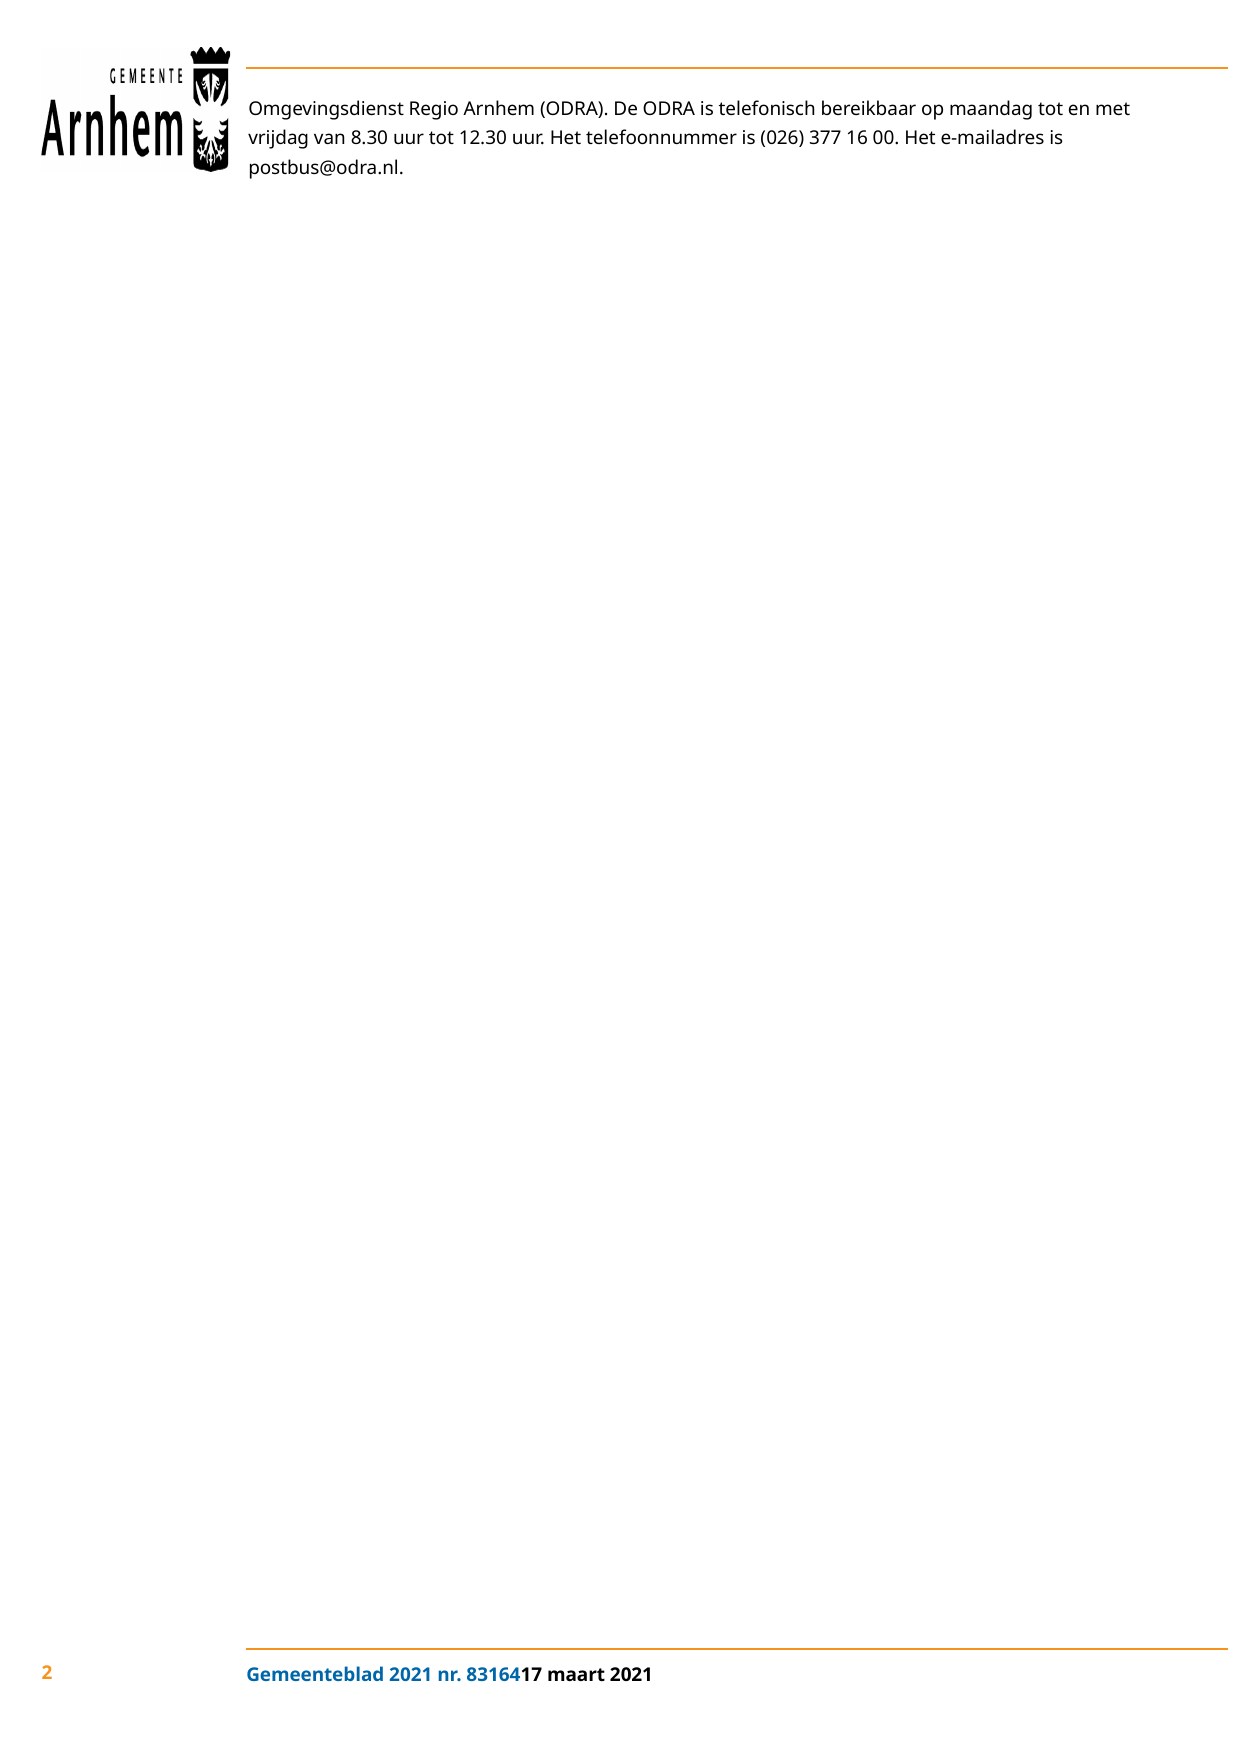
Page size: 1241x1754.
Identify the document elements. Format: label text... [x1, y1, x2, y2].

picture [41, 47, 231, 172]
text Omgevingsdienst Regio Arnhem (ODRA). De ODRA is telefonisch bereikbaar op maandag tot en met vrijdag van 8.30 uur tot 12.30 uur. Het telefoonnummer is (026) 377 16 00. Het e-mailadres is postbus@odra.nl. [248, 95, 1152, 180]
